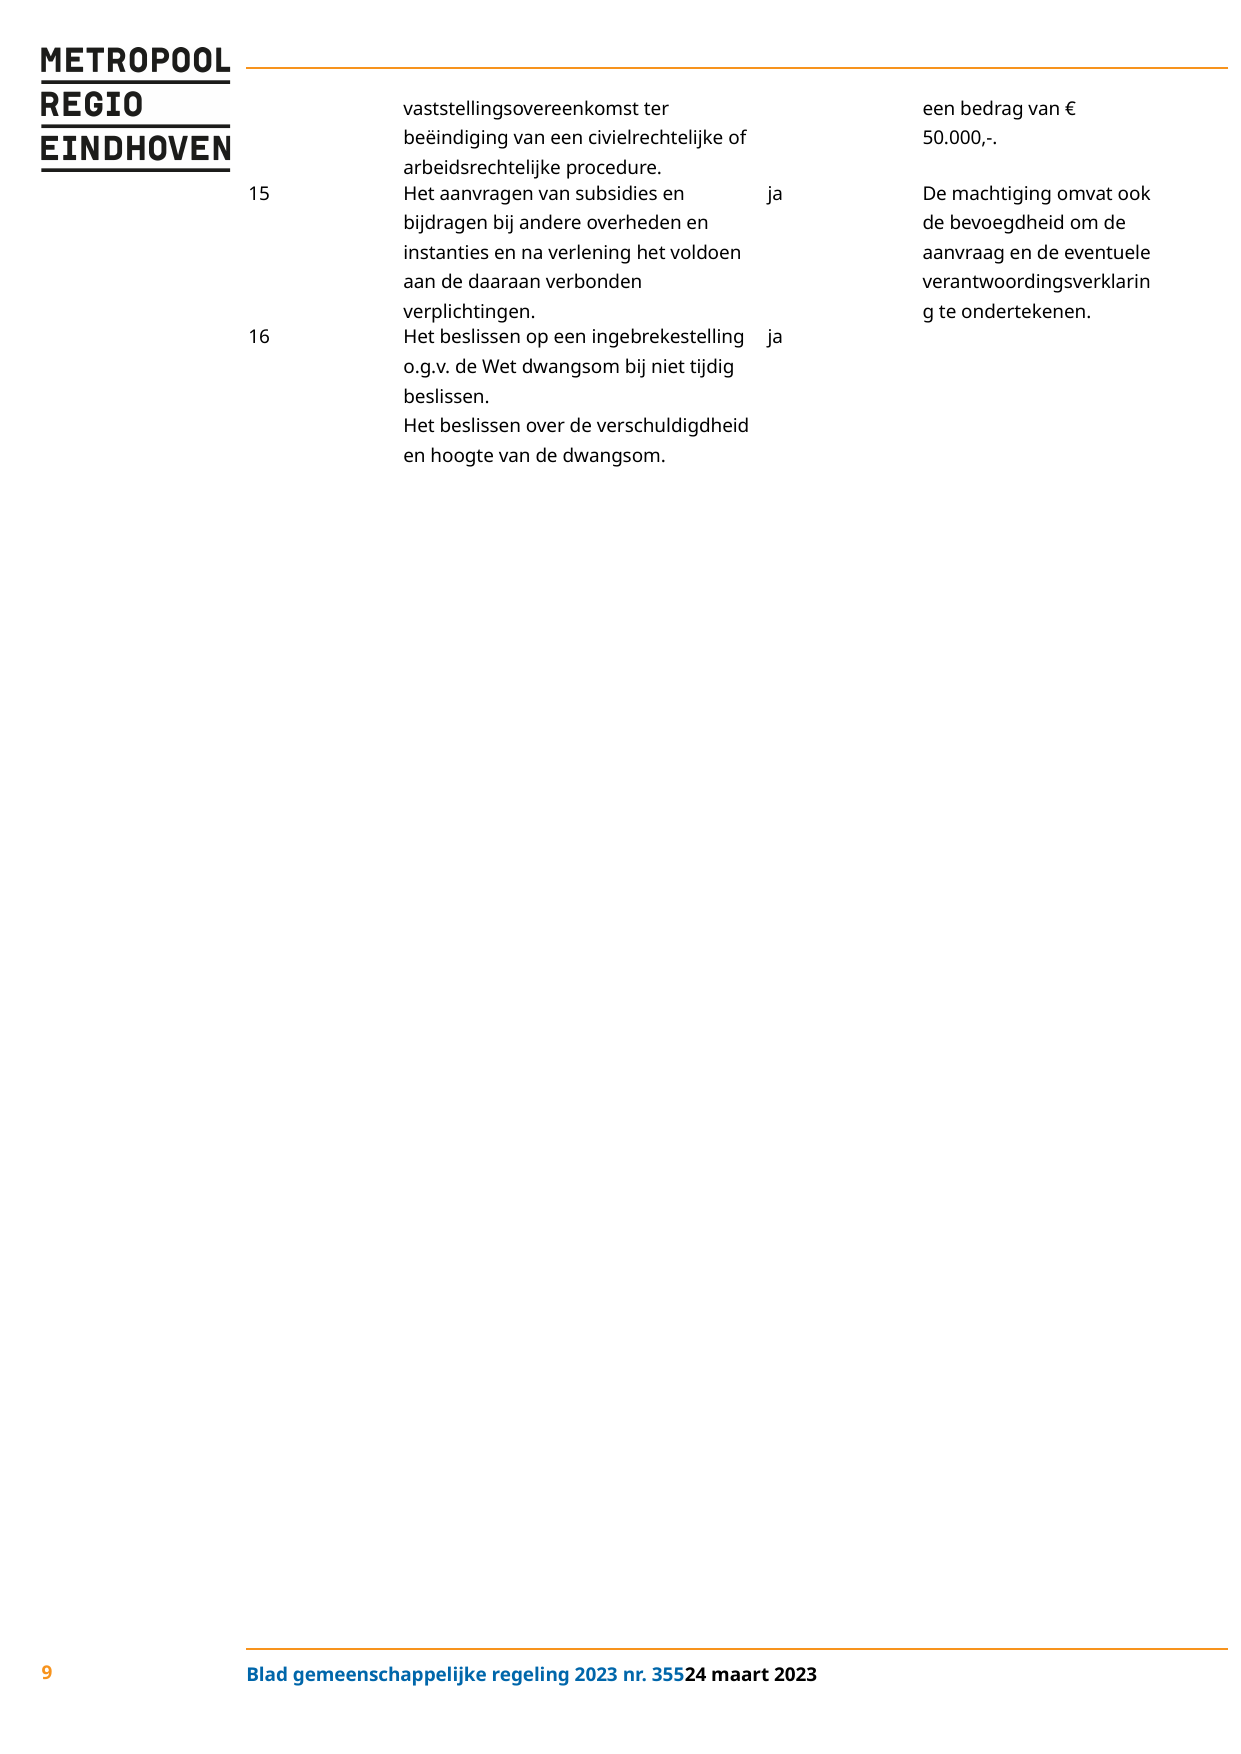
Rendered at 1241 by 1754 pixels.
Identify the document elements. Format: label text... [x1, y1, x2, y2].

table_cell De machtiging omvat ook de bevoegdheid om de aanvraag en de eventuele verantwoordingsverklaring te ondertekenen. [922, 180, 1152, 324]
table_cell [767, 95, 922, 180]
table_cell Het aanvragen van subsidies en bijdragen bij andere overheden en instanties en na verlening het voldoen aan de daaraan verbonden verplichtingen. [403, 180, 767, 324]
table_cell een bedrag van € 50.000,-. [922, 95, 1152, 180]
table_cell 16 [248, 324, 403, 468]
table_cell vaststellingsovereenkomst ter beëindiging van een civielrechtelijke of arbeidsrechtelijke procedure. [403, 95, 767, 180]
table_cell 15 [248, 180, 403, 324]
picture [41, 47, 231, 172]
table_cell [248, 95, 403, 180]
table_cell [922, 324, 1152, 468]
table_cell Het beslissen op een ingebrekestelling o.g.v. de Wet dwangsom bij niet tijdig beslissen. Het beslissen over de verschuldigdheid en hoogte van de dwangsom. [403, 324, 767, 468]
table_cell ja [767, 324, 922, 468]
table_cell ja [767, 180, 922, 324]
